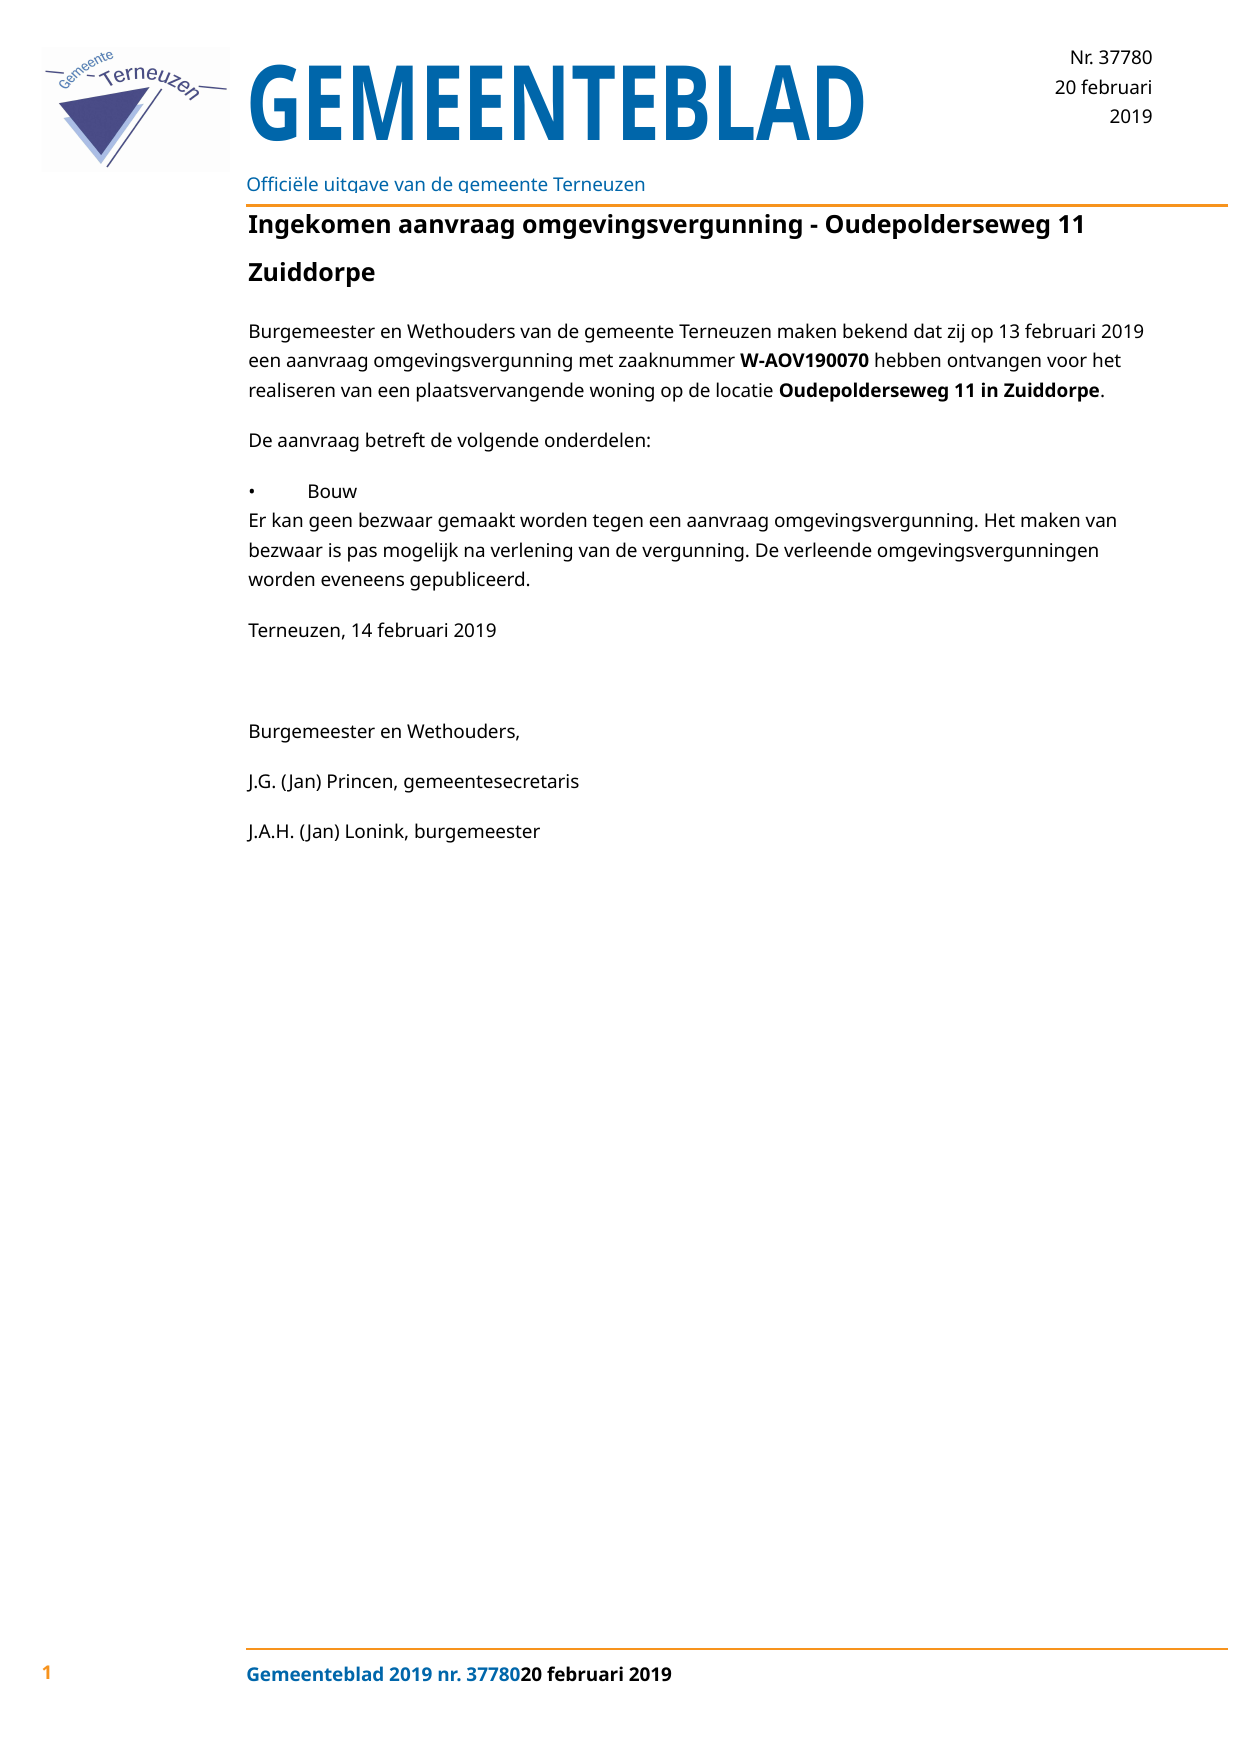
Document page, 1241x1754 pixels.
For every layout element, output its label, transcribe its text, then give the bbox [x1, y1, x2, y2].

text De aanvraag betreft de volgende onderdelen: [248, 427, 1152, 453]
text Terneuzen, 14 februari 2019 [248, 617, 1152, 643]
text J.G. (Jan) Princen, gemeentesecretaris [248, 768, 1152, 794]
picture [41, 47, 231, 172]
text Burgemeester en Wethouders, [248, 718, 1152, 744]
text Burgemeester en Wethouders van de gemeente Terneuzen maken bekend dat zij op 13 februari 2019 een aanvraag omgevingsvergunning met zaaknummer W-AOV190070 hebben ontvangen voor het realiseren van een plaatsvervangende woning op de locatie Oudepolderseweg 11 in Zuiddorpe. [248, 318, 1152, 403]
text J.A.H. (Jan) Lonink, burgemeester [248, 819, 1152, 844]
list Bouw [248, 478, 1152, 504]
text Ingekomen aanvraag omgevingsvergunning - Oudepolderseweg 11 Zuiddorpe [248, 207, 1152, 288]
text Er kan geen bezwaar gemaakt worden tegen een aanvraag omgevingsvergunning. Het maken van bezwaar is pas mogelijk na verlening van de vergunning. De verleende omgevingsvergunningen worden eveneens gepubliceerd. [248, 507, 1152, 592]
